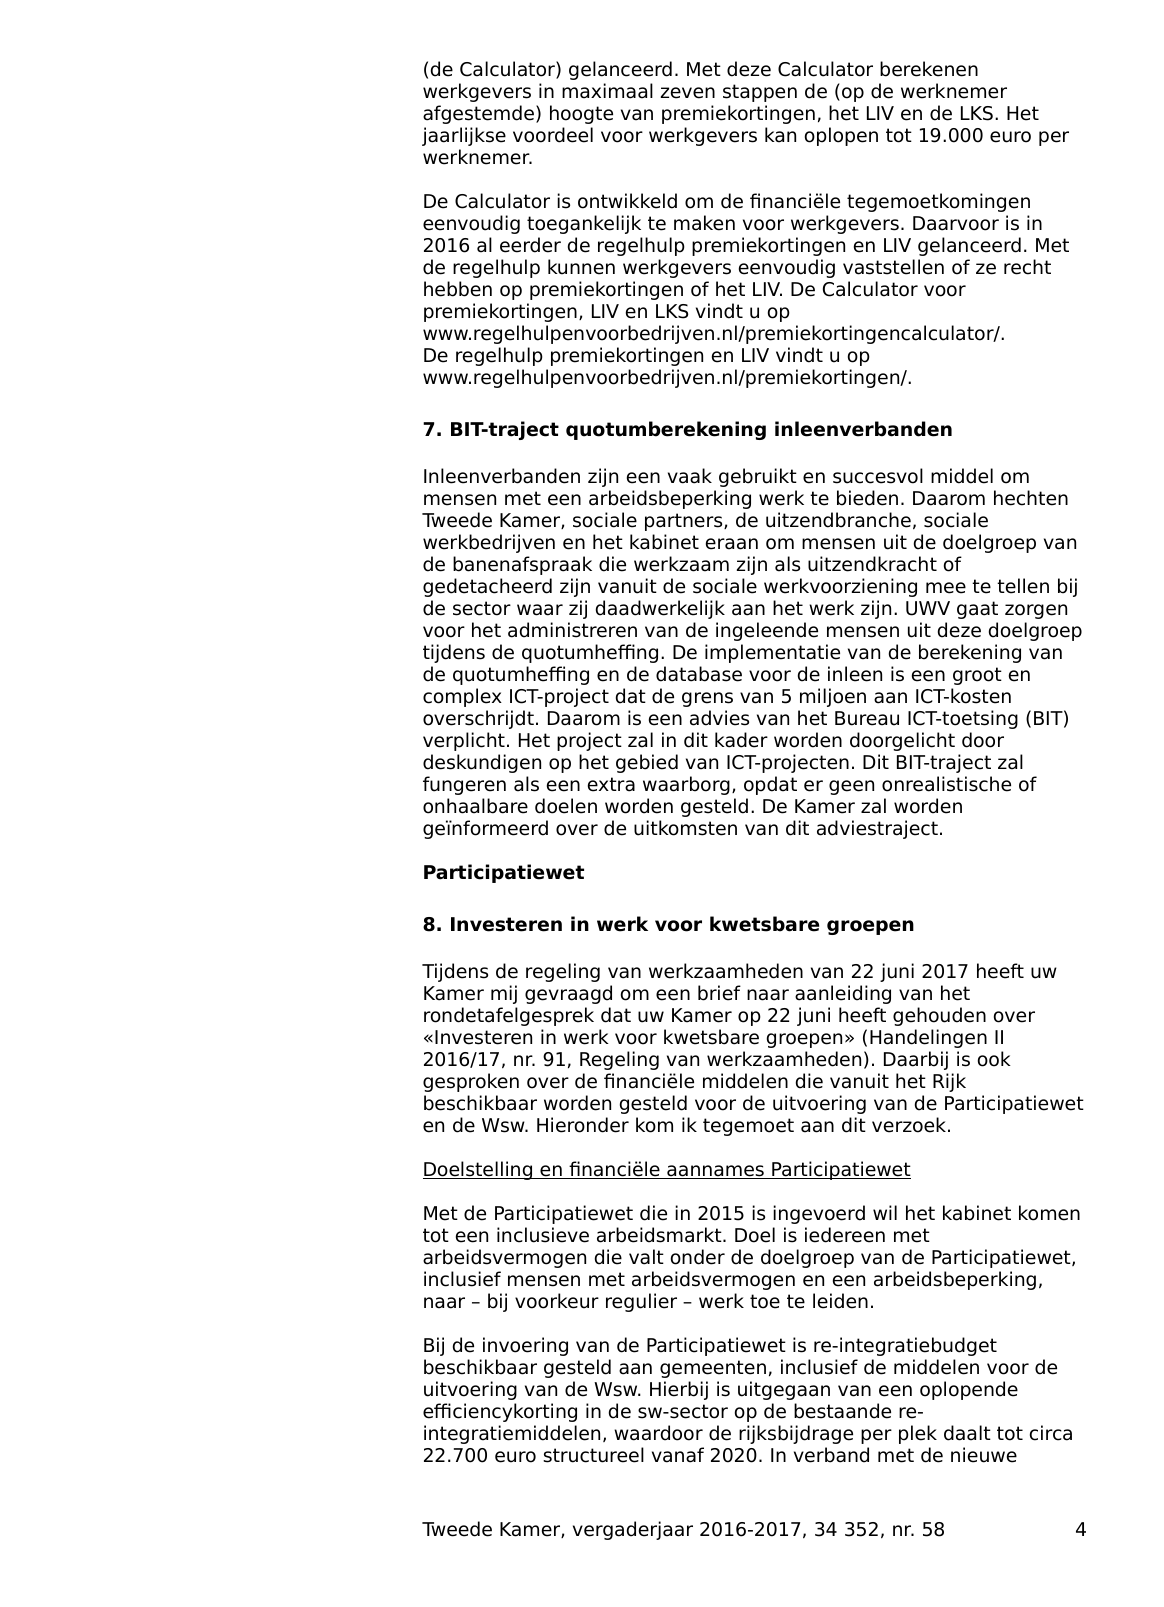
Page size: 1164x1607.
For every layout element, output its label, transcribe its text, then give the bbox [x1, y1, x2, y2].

text De Calculator is ontwikkeld om de financiële tegemoetkomingen eenvoudig toegankelijk te maken voor werkgevers. Daarvoor is in 2016 al eerder de regelhulp premiekortingen en LIV gelanceerd. Met de regelhulp kunnen werkgevers eenvoudig vaststellen of ze recht hebben op premiekortingen of het LIV. De Calculator voor premiekortingen, LIV en LKS vindt u op www.regelhulpenvoorbedrijven.nl/premiekortingencalculator/. [422, 191, 1087, 345]
subtitle 7. BIT-traject quotumberekening inleenverbanden [422, 419, 1087, 441]
subtitle 8. Investeren in werk voor kwetsbare groepen [422, 914, 1087, 936]
subtitle Doelstelling en financiële aannames Participatiewet [422, 1159, 1087, 1181]
text Bij de invoering van de Participatiewet is re-integratiebudget beschikbaar gesteld aan gemeenten, inclusief de middelen voor de uitvoering van de Wsw. Hierbij is uitgegaan van een oplopende efficiencykorting in de sw-sector op de bestaande re-integratiemiddelen, waardoor de rijksbijdrage per plek daalt tot circa 22.700 euro structureel vanaf 2020. In verband met de nieuwe [422, 1335, 1087, 1467]
subtitle Participatiewet [422, 862, 1087, 884]
text Met de Participatiewet die in 2015 is ingevoerd wil het kabinet komen tot een inclusieve arbeidsmarkt. Doel is iedereen met arbeidsvermogen die valt onder de doelgroep van de Participatiewet, inclusief mensen met arbeidsvermogen en een arbeidsbeperking, naar – bij voorkeur regulier – werk toe te leiden. [422, 1203, 1087, 1313]
text Tijdens de regeling van werkzaamheden van 22 juni 2017 heeft uw Kamer mij gevraagd om een brief naar aanleiding van het rondetafelgesprek dat uw Kamer op 22 juni heeft gehouden over «Investeren in werk voor kwetsbare groepen» (Handelingen II 2016/17, nr. 91, Regeling van werkzaamheden). Daarbij is ook gesproken over de financiële middelen die vanuit het Rijk beschikbaar worden gesteld voor de uitvoering van de Participatiewet en de Wsw. Hieronder kom ik tegemoet aan dit verzoek. [422, 961, 1087, 1137]
text De regelhulp premiekortingen en LIV vindt u op www.regelhulpenvoorbedrijven.nl/premiekortingen/. [422, 345, 1087, 389]
text (de Calculator) gelanceerd. Met deze Calculator berekenen werkgevers in maximaal zeven stappen de (op de werknemer afgestemde) hoogte van premiekortingen, het LIV en de LKS. Het jaarlijkse voordeel voor werkgevers kan oplopen tot 19.000 euro per werknemer. [422, 59, 1087, 169]
text Inleenverbanden zijn een vaak gebruikt en succesvol middel om mensen met een arbeidsbeperking werk te bieden. Daarom hechten Tweede Kamer, sociale partners, de uitzendbranche, sociale werkbedrijven en het kabinet eraan om mensen uit de doelgroep van de banenafspraak die werkzaam zijn als uitzendkracht of gedetacheerd zijn vanuit de sociale werkvoorziening mee te tellen bij de sector waar zij daadwerkelijk aan het werk zijn. UWV gaat zorgen voor het administreren van de ingeleende mensen uit deze doelgroep tijdens de quotumheffing. De implementatie van de berekening van de quotumheffing en de database voor de inleen is een groot en complex ICT-project dat de grens van 5 miljoen aan ICT-kosten overschrijdt. Daarom is een advies van het Bureau ICT-toetsing (BIT) verplicht. Het project zal in dit kader worden doorgelicht door deskundigen op het gebied van ICT-projecten. Dit BIT-traject zal fungeren als een extra waarborg, opdat er geen onrealistische of onhaalbare doelen worden gesteld. De Kamer zal worden geïnformeerd over de uitkomsten van dit adviestraject. [422, 466, 1087, 839]
